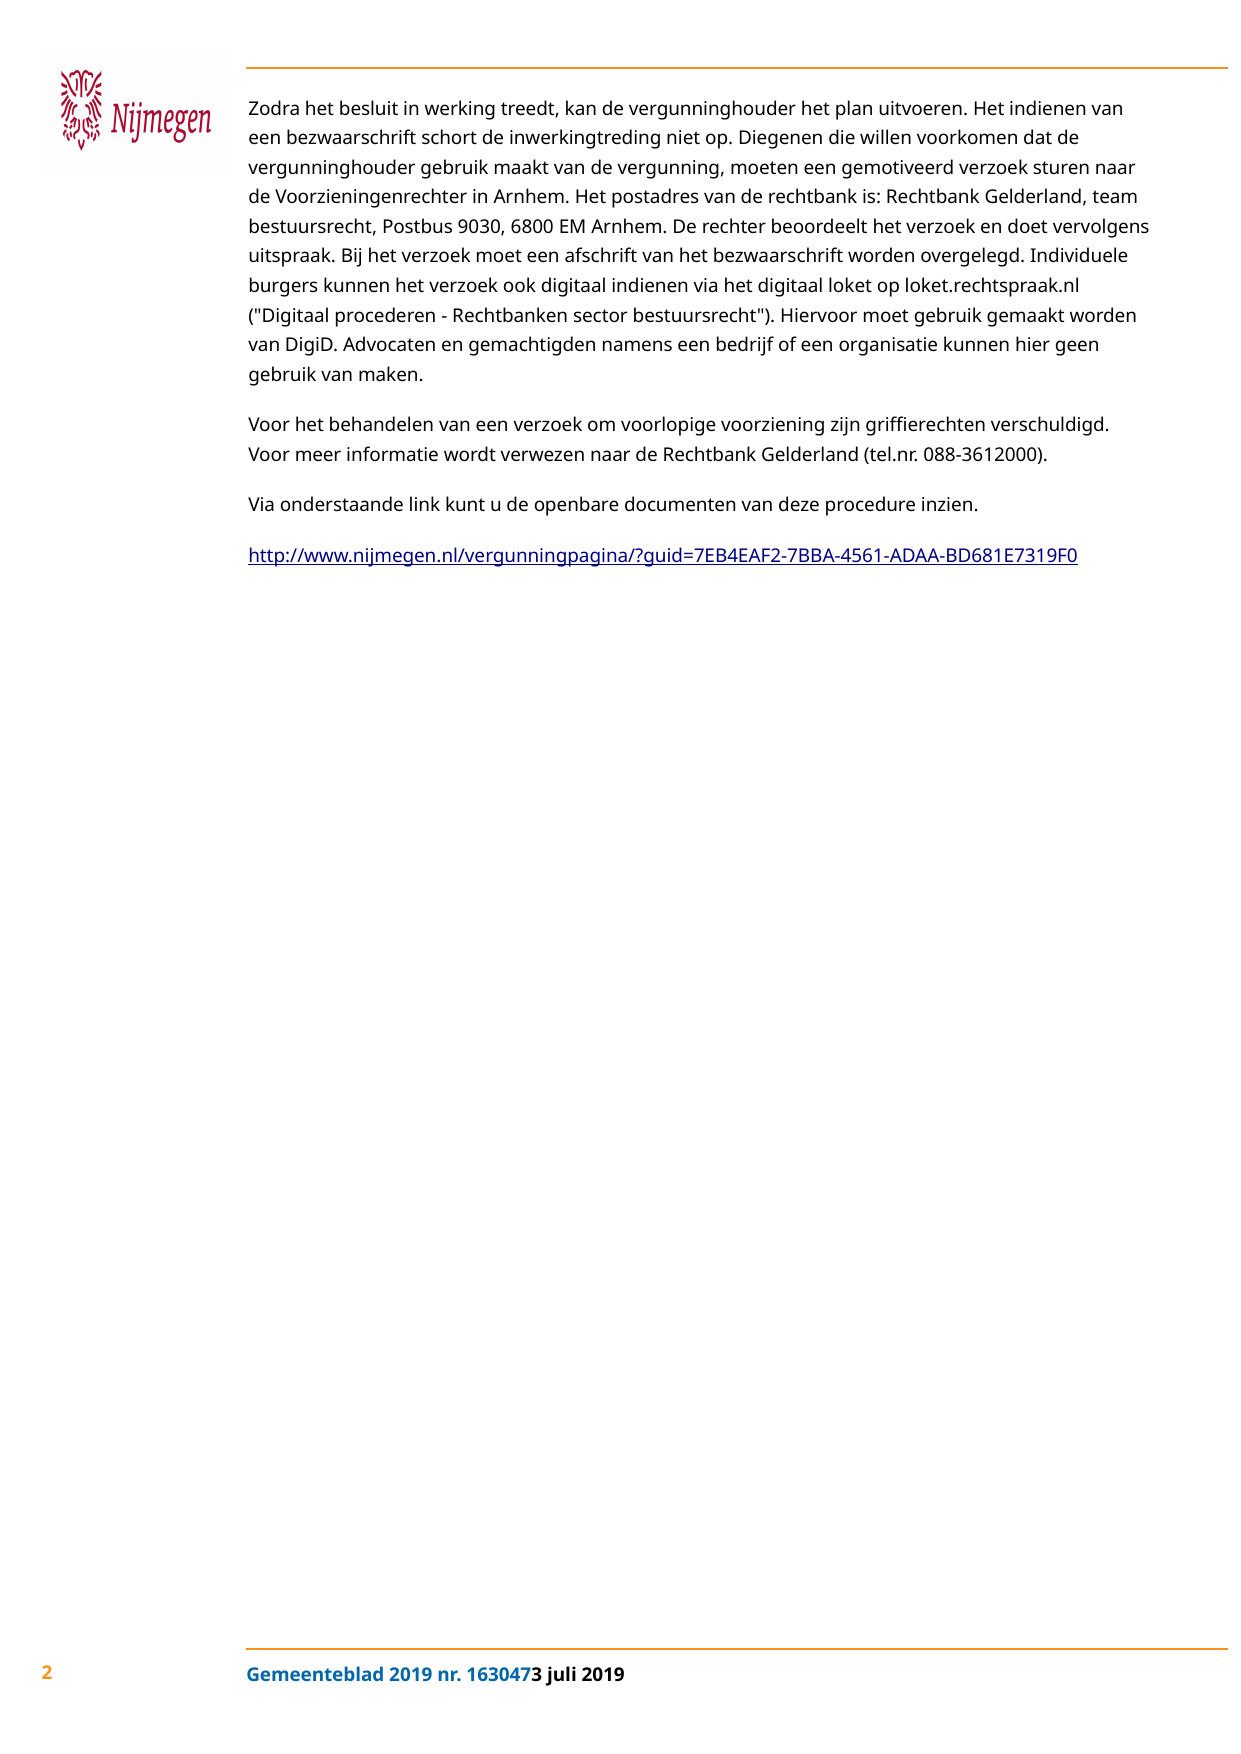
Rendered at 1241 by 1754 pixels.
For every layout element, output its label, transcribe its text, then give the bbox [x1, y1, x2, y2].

picture [41, 47, 231, 172]
text http://www.nijmegen.nl/vergunningpagina/?guid=7EB4EAF2-7BBA-4561-ADAA-BD681E7319F0 [248, 542, 1152, 568]
text Voor het behandelen van een verzoek om voorlopige voorziening zijn griffierechten verschuldigd. Voor meer informatie wordt verwezen naar de Rechtbank Gelderland (tel.nr. 088-3612000). [248, 411, 1152, 467]
text Via onderstaande link kunt u de openbare documenten van deze procedure inzien. [248, 491, 1152, 517]
text Zodra het besluit in werking treedt, kan de vergunninghouder het plan uitvoeren. Het indienen van een bezwaarschrift schort de inwerkingtreding niet op. Diegenen die willen voorkomen dat de vergunninghouder gebruik maakt van de vergunning, moeten een gemotiveerd verzoek sturen naar de Voorzieningenrechter in Arnhem. Het postadres van de rechtbank is: Rechtbank Gelderland, team bestuursrecht, Postbus 9030, 6800 EM Arnhem. De rechter beoordeelt het verzoek en doet vervolgens uitspraak. Bij het verzoek moet een afschrift van het bezwaarschrift worden overgelegd. Individuele burgers kunnen het verzoek ook digitaal indienen via het digitaal loket op loket.rechtspraak.nl ("Digitaal procederen - Rechtbanken sector bestuursrecht"). Hiervoor moet gebruik gemaakt worden van DigiD. Advocaten en gemachtigden namens een bedrijf of een organisatie kunnen hier geen gebruik van maken. [248, 95, 1152, 387]
